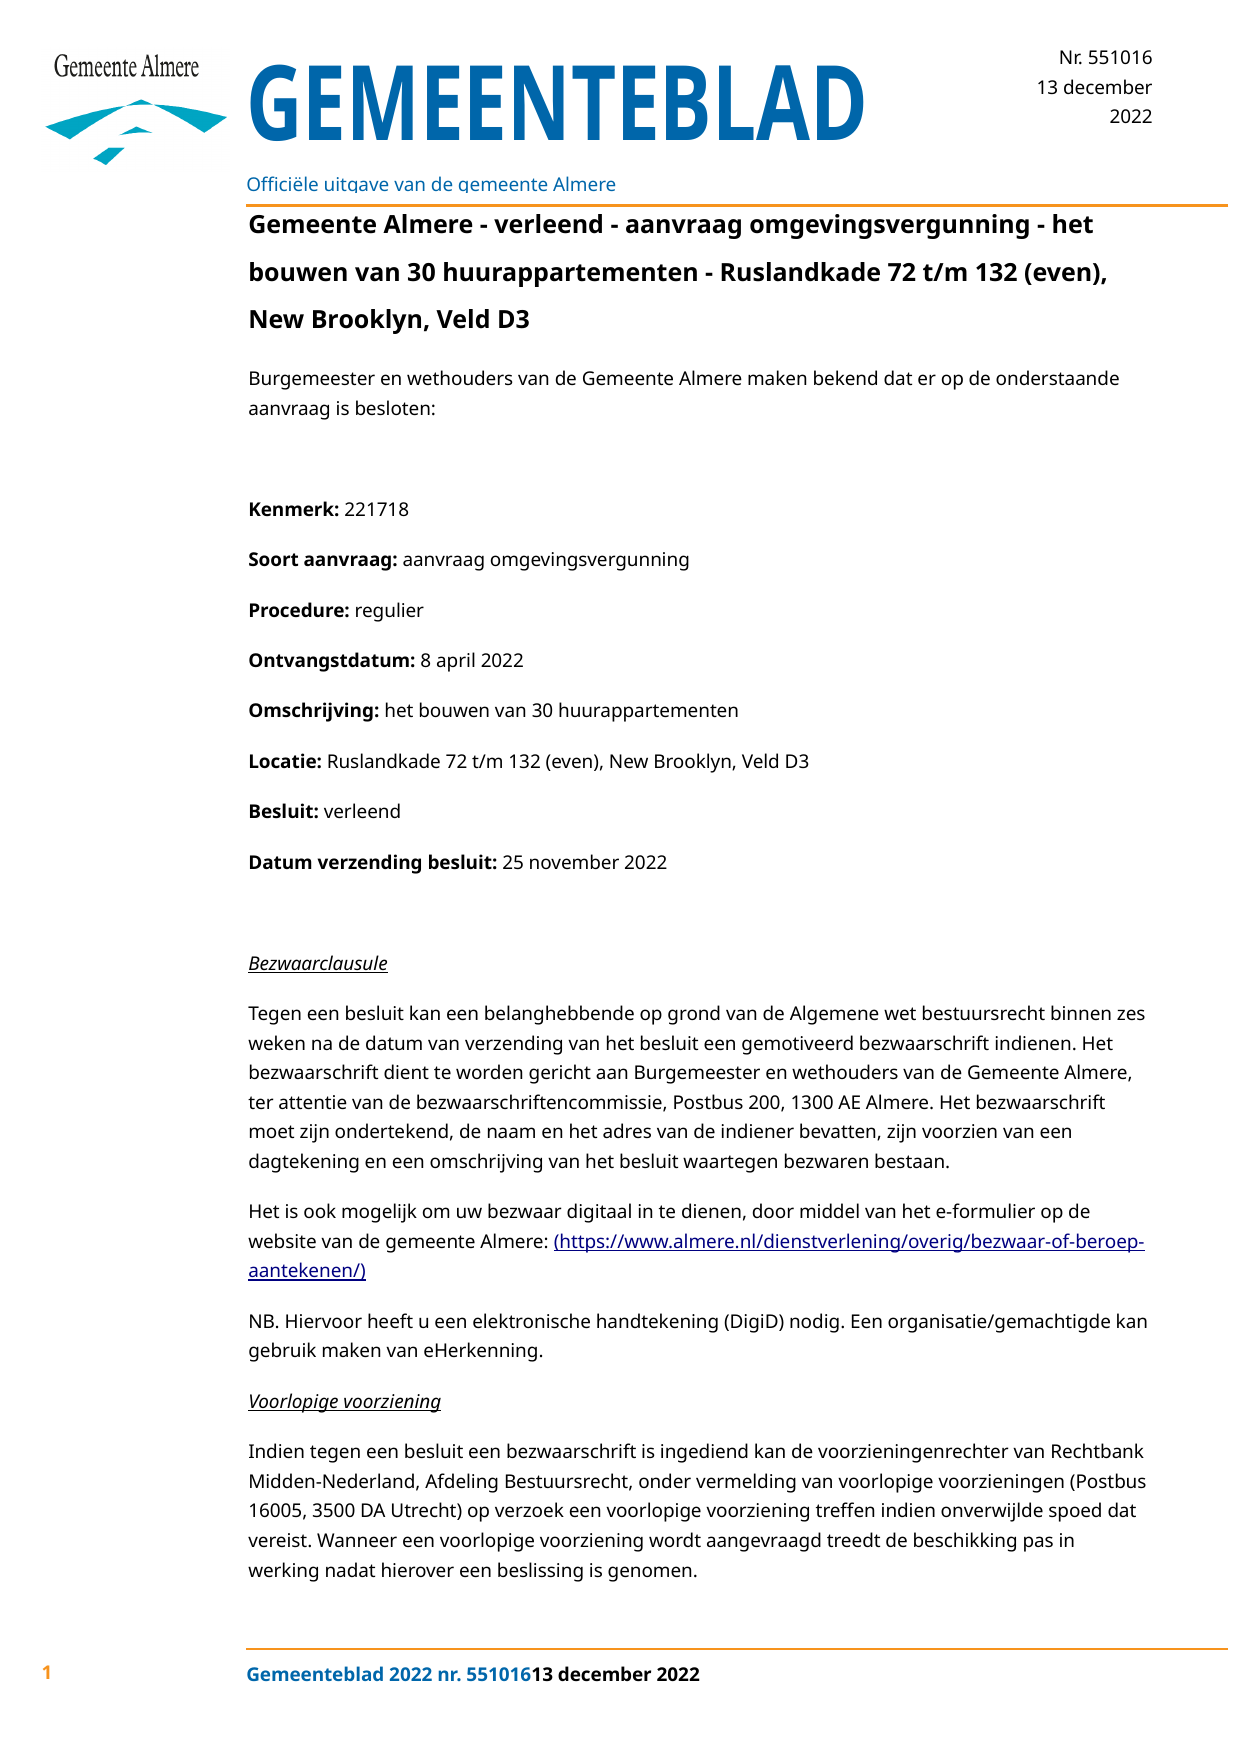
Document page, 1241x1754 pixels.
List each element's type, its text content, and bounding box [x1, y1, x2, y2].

text Besluit: verleend [248, 798, 1152, 824]
text Ontvangstdatum: 8 april 2022 [248, 647, 1152, 673]
text NB. Hiervoor heeft u een elektronische handtekening (DigiD) nodig. Een organisatie/gemachtigde kan gebruik maken van eHerkenning. [248, 1308, 1152, 1363]
picture [41, 47, 231, 172]
text Procedure: regulier [248, 597, 1152, 622]
text Datum verzending besluit: 25 november 2022 [248, 849, 1152, 874]
text Voorlopige voorziening [248, 1388, 1152, 1414]
text Tegen een besluit kan een belanghebbende op grond van de Algemene wet bestuursrecht binnen zes weken na de datum van verzending van het besluit een gemotiveerd bezwaarschrift indienen. Het bezwaarschrift dient te worden gericht aan Burgemeester en wethouders van de Gemeente Almere, ter attentie van de bezwaarschriftencommissie, Postbus 200, 1300 AE Almere. Het bezwaarschrift moet zijn ondertekend, de naam en het adres van de indiener bevatten, zijn voorzien van een dagtekening en een omschrijving van het besluit waartegen bezwaren bestaan. [248, 1000, 1152, 1174]
text Indien tegen een besluit een bezwaarschrift is ingediend kan de voorzieningenrechter van Rechtbank Midden-Nederland, Afdeling Bestuursrecht, onder vermelding van voorlopige voorzieningen (Postbus 16005, 3500 DA Utrecht) op verzoek een voorlopige voorziening treffen indien onverwijlde spoed dat vereist. Wanneer een voorlopige voorziening wordt aangevraagd treedt de beschikking pas in werking nadat hierover een beslissing is genomen. [248, 1438, 1152, 1582]
text Locatie: Ruslandkade 72 t/m 132 (even), New Brooklyn, Veld D3 [248, 748, 1152, 774]
text Bezwaarclausule [248, 950, 1152, 975]
text Het is ook mogelijk om uw bezwaar digitaal in te dienen, door middel van het e-formulier op de website van de gemeente Almere: (https://www.almere.nl/dienstverlening/overig/bezwaar-of-beroep-aantekenen/) [248, 1198, 1152, 1283]
text Burgemeester en wethouders van de Gemeente Almere maken bekend dat er op de onderstaande aanvraag is besloten: [248, 366, 1152, 421]
text Omschrijving: het bouwen van 30 huurappartementen [248, 698, 1152, 723]
text Gemeente Almere - verleend - aanvraag omgevingsvergunning - het bouwen van 30 huurappartementen - Ruslandkade 72 t/m 132 (even), New Brooklyn, Veld D3 [248, 207, 1152, 336]
text Kenmerk: 221718 [248, 496, 1152, 522]
text Soort aanvraag: aanvraag omgevingsvergunning [248, 546, 1152, 572]
